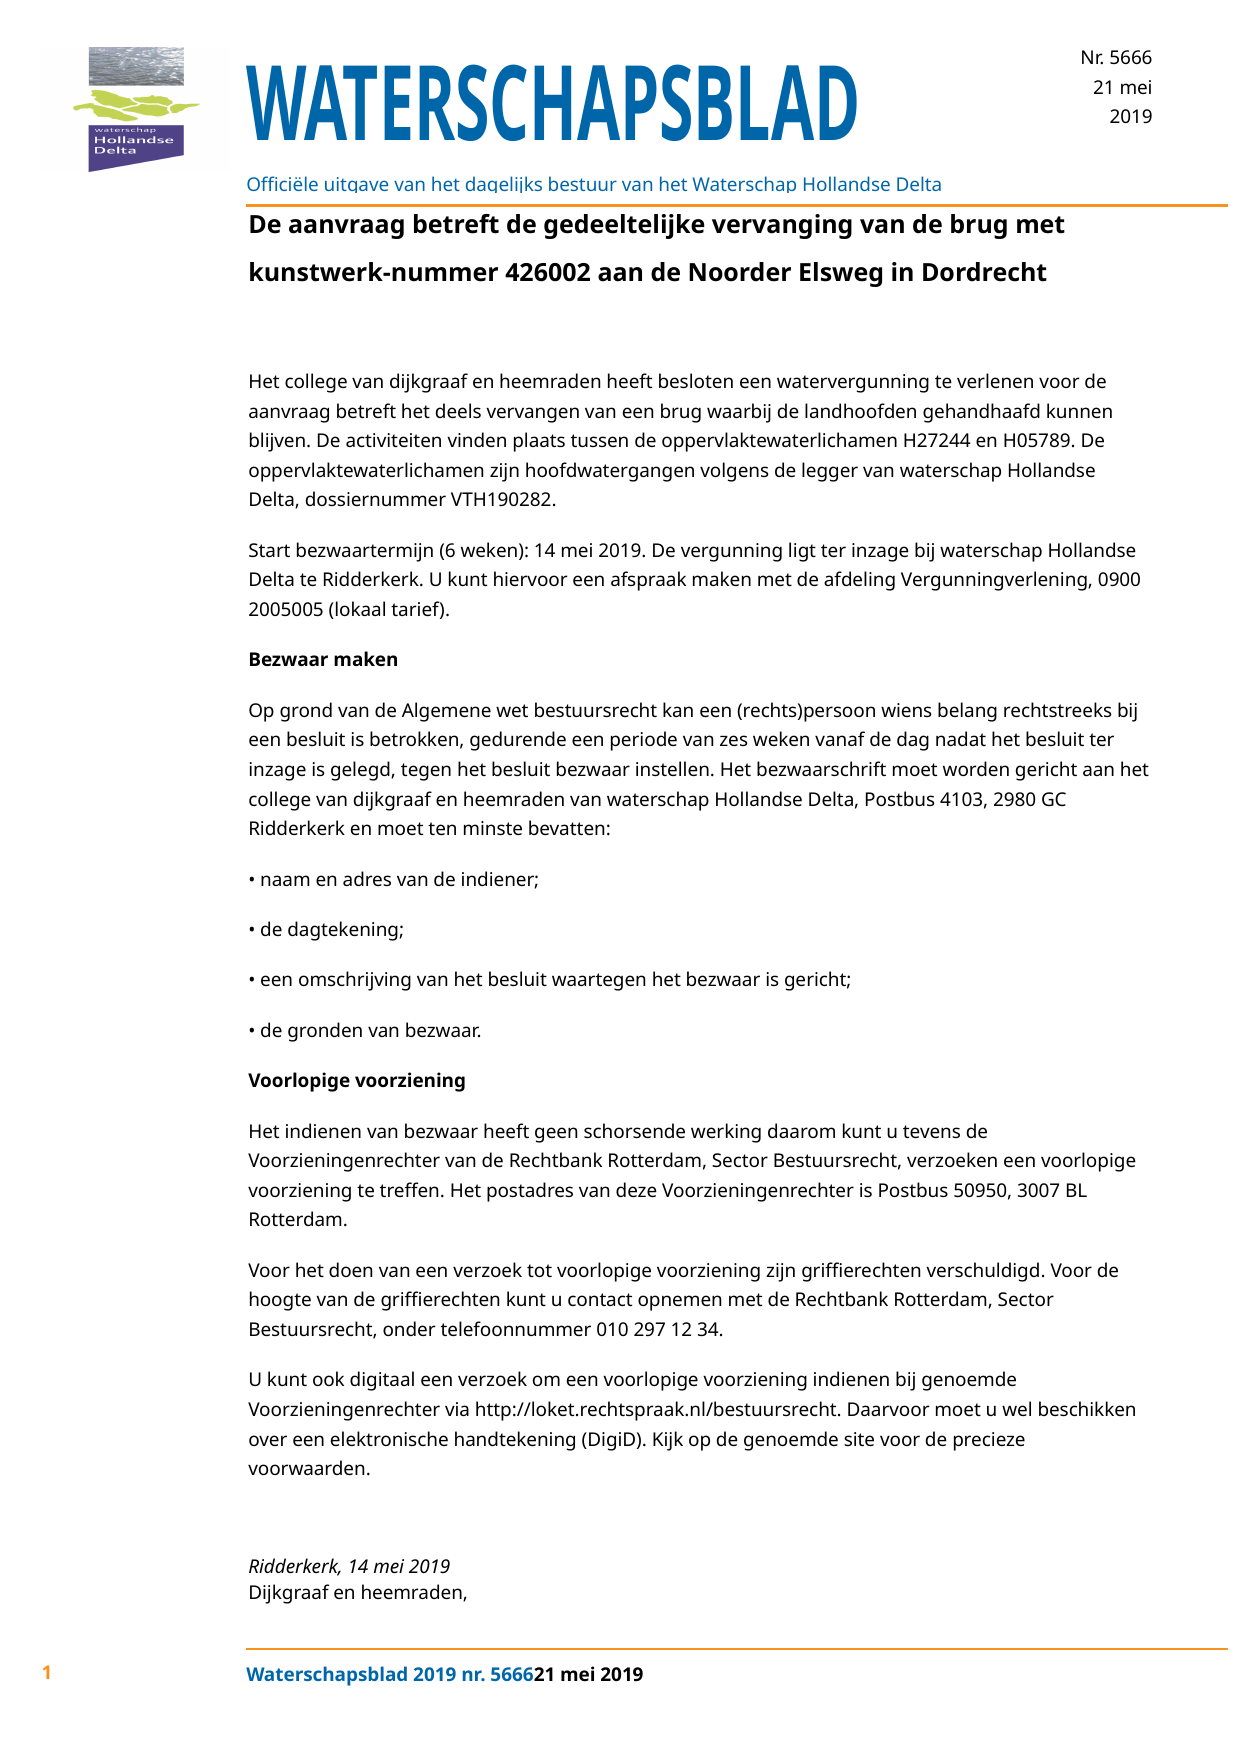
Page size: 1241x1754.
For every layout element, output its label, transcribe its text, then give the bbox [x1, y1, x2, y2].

text U kunt ook digitaal een verzoek om een voorlopige voorziening indienen bij genoemde Voorzieningenrechter via http://loket.rechtspraak.nl/bestuursrecht. Daarvoor moet u wel beschikken over een elektronische handtekening (DigiD). Kijk op de genoemde site voor de precieze voorwaarden. [248, 1367, 1152, 1481]
text De aanvraag betreft de gedeeltelijke vervanging van de brug met kunstwerk-nummer 426002 aan de Noorder Elsweg in Dordrecht [248, 207, 1152, 288]
text • naam en adres van de indiener; [248, 866, 1152, 892]
text Dijkgraaf en heemraden, [248, 1579, 1152, 1605]
text Voor het doen van een verzoek tot voorlopige voorziening zijn griffierechten verschuldigd. Voor de hoogte van de griffierechten kunt u contact opnemen met de Rechtbank Rotterdam, Sector Bestuursrecht, onder telefoonnummer 010 297 12 34. [248, 1257, 1152, 1342]
text • de gronden van bezwaar. [248, 1017, 1152, 1043]
text • de dagtekening; [248, 916, 1152, 942]
text • een omschrijving van het besluit waartegen het bezwaar is gericht; [248, 967, 1152, 992]
text Voorlopige voorziening [248, 1067, 1152, 1093]
text Het college van dijkgraaf en heemraden heeft besloten een watervergunning te verlenen voor de aanvraag betreft het deels vervangen van een brug waarbij de landhoofden gehandhaafd kunnen blijven. De activiteiten vinden plaats tussen de oppervlaktewaterlichamen H27244 en H05789. De oppervlaktewaterlichamen zijn hoofdwatergangen volgens de legger van waterschap Hollandse Delta, dossiernummer VTH190282. [248, 368, 1152, 512]
text Bezwaar maken [248, 647, 1152, 672]
text Op grond van de Algemene wet bestuursrecht kan een (rechts)persoon wiens belang rechtstreeks bij een besluit is betrokken, gedurende een periode van zes weken vanaf de dag nadat het besluit ter inzage is gelegd, tegen het besluit bezwaar instellen. Het bezwaarschrift moet worden gericht aan het college van dijkgraaf en heemraden van waterschap Hollandse Delta, Postbus 4103, 2980 GC Ridderkerk en moet ten minste bevatten: [248, 697, 1152, 841]
text Het indienen van bezwaar heeft geen schorsende werking daarom kunt u tevens de Voorzieningenrechter van de Rechtbank Rotterdam, Sector Bestuursrecht, verzoeken een voorlopige voorziening te treffen. Het postadres van deze Voorzieningenrechter is Postbus 50950, 3007 BL Rotterdam. [248, 1118, 1152, 1232]
picture [41, 47, 231, 172]
text Ridderkerk, 14 mei 2019 [248, 1554, 1152, 1579]
text Start bezwaartermijn (6 weken): 14 mei 2019. De vergunning ligt ter inzage bij waterschap Hollandse Delta te Ridderkerk. U kunt hiervoor een afspraak maken met de afdeling Vergunningverlening, 0900 2005005 (lokaal tarief). [248, 537, 1152, 622]
